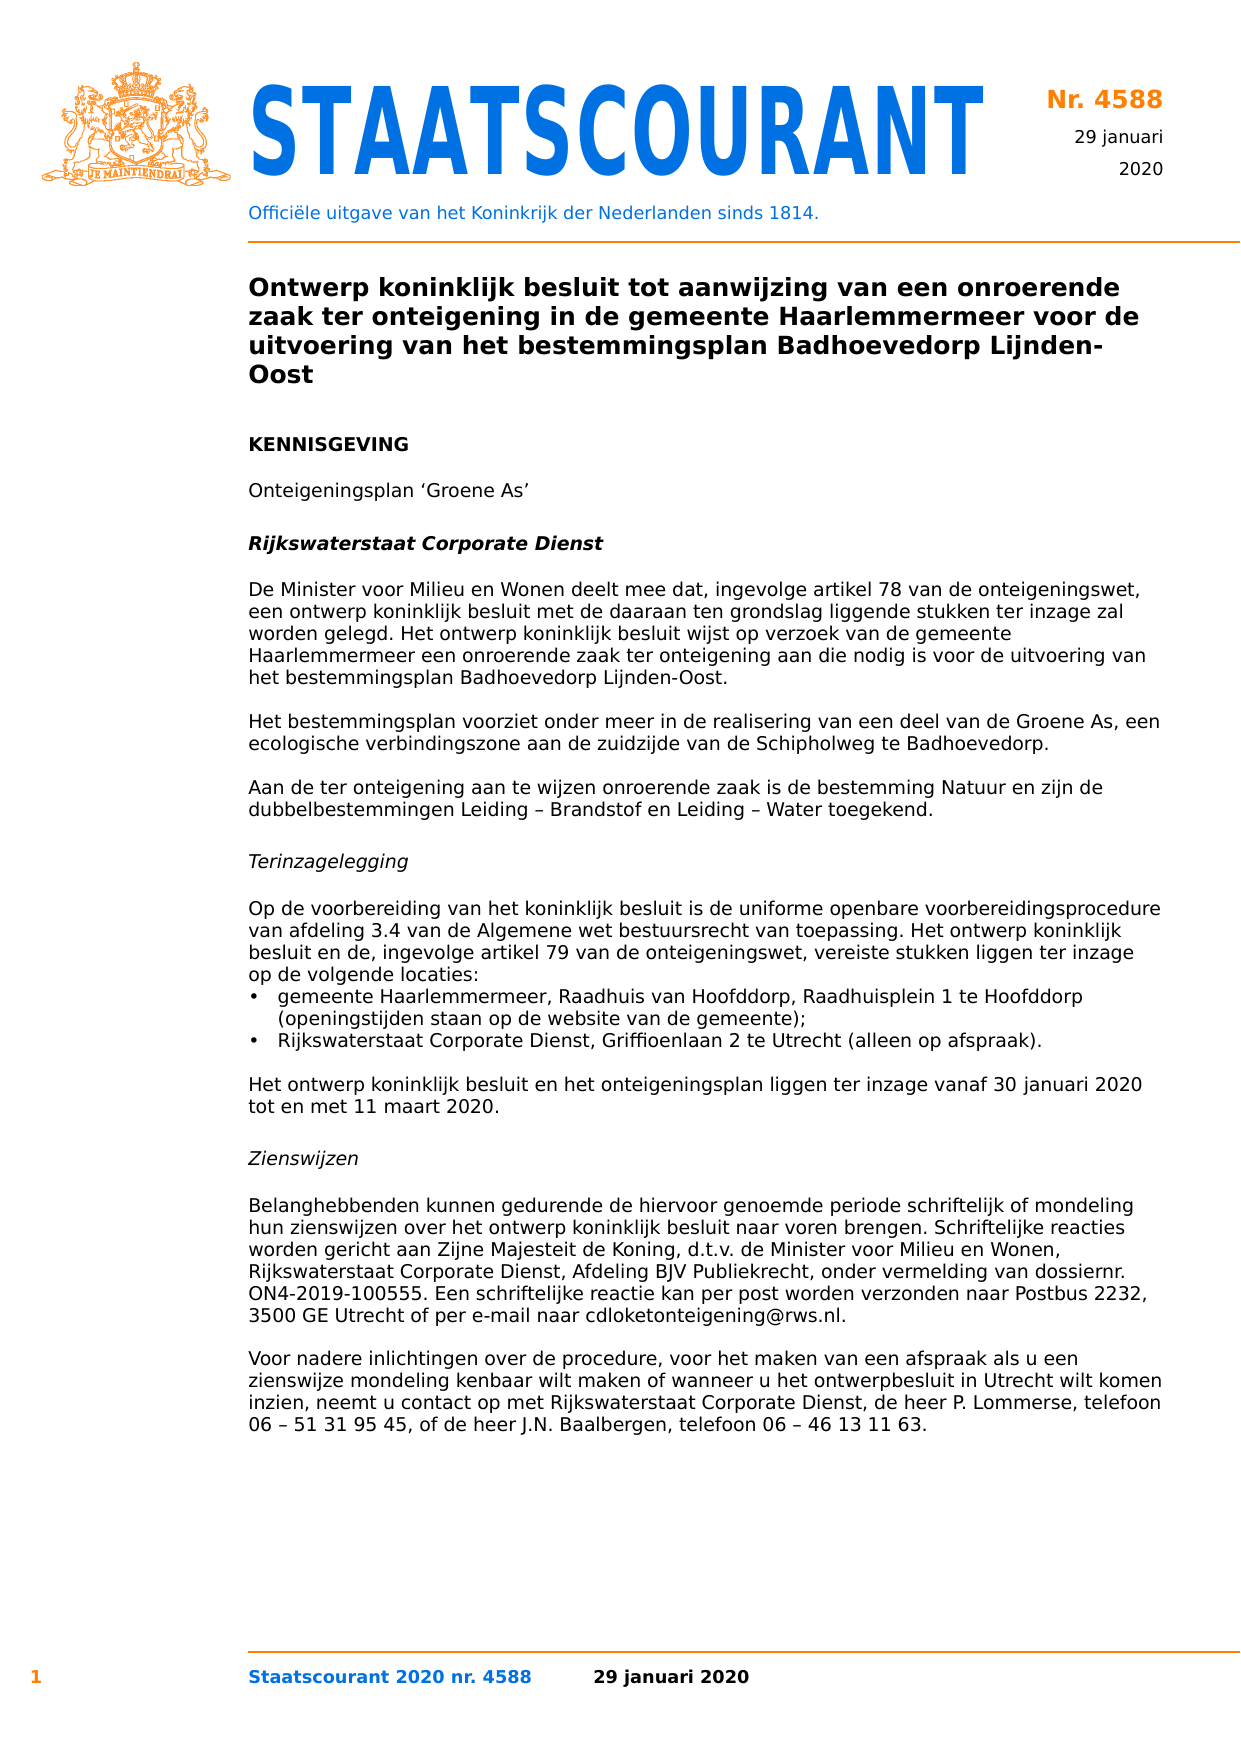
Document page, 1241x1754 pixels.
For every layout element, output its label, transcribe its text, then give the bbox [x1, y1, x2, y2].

subtitle Ontwerp koninklijk besluit tot aanwijzing van een onroerende zaak ter onteigening in de gemeente Haarlemmermeer voor de uitvoering van het bestemmingsplan Badhoevedorp Lijnden-Oost [248, 273, 1163, 390]
table_cell Officiële uitgave van het Koninkrijk der Nederlanden sinds 1814. [248, 203, 1240, 241]
table_cell 2020 [998, 153, 1240, 203]
subtitle Rijkswaterstaat Corporate Dienst [248, 532, 1163, 554]
text Voor nadere inlichtingen over de procedure, voor het maken van een afspraak als u een zienswijze mondeling kenbaar wilt maken of wanneer u het ontwerpbesluit in Utrecht wilt komen inzien, neemt u contact op met Rijkswaterstaat Corporate Dienst, de heer P. Lommerse, telefoon [248, 1348, 1163, 1414]
subtitle KENNISGEVING [248, 433, 1163, 455]
table_header STAATSCOURANT [248, 62, 998, 203]
text Het bestemmingsplan voorziet onder meer in de realisering van een deel van de Groene As, een ecologische verbindingszone aan de zuidzijde van de Schipholweg te Badhoevedorp. [248, 711, 1163, 755]
subtitle Zienswijzen [248, 1148, 1163, 1169]
text Het ontwerp koninklijk besluit en het onteigeningsplan liggen ter inzage vanaf 30 januari 2020 tot en met 11 maart 2020. [248, 1074, 1163, 1118]
text Onteigeningsplan ‘Groene As’ [248, 480, 1163, 502]
text 06 – 51 31 95 45, of de heer J.N. Baalbergen, telefoon 06 – 46 13 11 63. [248, 1414, 1163, 1436]
picture [41, 62, 231, 186]
table_cell 29 januari [998, 121, 1240, 153]
text De Minister voor Milieu en Wonen deelt mee dat, ingevolge artikel 78 van de onteigeningswet, een ontwerp koninklijk besluit met de daaraan ten grondslag liggende stukken ter inzage zal worden gelegd. Het ontwerp koninklijk besluit wijst op verzoek van de gemeente Haarlemmermeer een onroerende zaak ter onteigening aan die nodig is voor de uitvoering van het bestemmingsplan Badhoevedorp Lijnden-Oost. [248, 579, 1163, 689]
text • Rijkswaterstaat Corporate Dienst, Griffioenlaan 2 te Utrecht (alleen op afspraak). [248, 1030, 1163, 1052]
text Aan de ter onteigening aan te wijzen onroerende zaak is de bestemming Natuur en zijn de dubbelbestemmingen Leiding – Brandstof en Leiding – Water toegekend. [248, 777, 1163, 821]
table_header Nr. 4588 [998, 62, 1240, 121]
text Belanghebbenden kunnen gedurende de hiervoor genoemde periode schriftelijk of mondeling hun zienswijzen over het ontwerp koninklijk besluit naar voren brengen. Schriftelijke reacties worden gericht aan Zijne Majesteit de Koning, d.t.v. de Minister voor Milieu en Wonen, Rijkswaterstaat Corporate Dienst, Afdeling BJV Publiekrecht, onder vermelding van dossiernr. ON4-2019-100555. Een schriftelijke reactie kan per post worden verzonden naar Postbus 2232, 3500 GE Utrecht of per e-mail naar cdloketonteigening@rws.nl. [248, 1194, 1163, 1326]
table_header [25, 62, 248, 241]
text Op de voorbereiding van het koninklijk besluit is de uniforme openbare voorbereidingsprocedure van afdeling 3.4 van de Algemene wet bestuursrecht van toepassing. Het ontwerp koninklijk besluit en de, ingevolge artikel 79 van de onteigeningswet, vereiste stukken liggen ter inzage op de volgende locaties: [248, 898, 1163, 986]
text • gemeente Haarlemmermeer, Raadhuis van Hoofddorp, Raadhuisplein 1 te Hoofddorp (openingstijden staan op de website van de gemeente); [248, 986, 1163, 1030]
subtitle Terinzagelegging [248, 851, 1163, 873]
